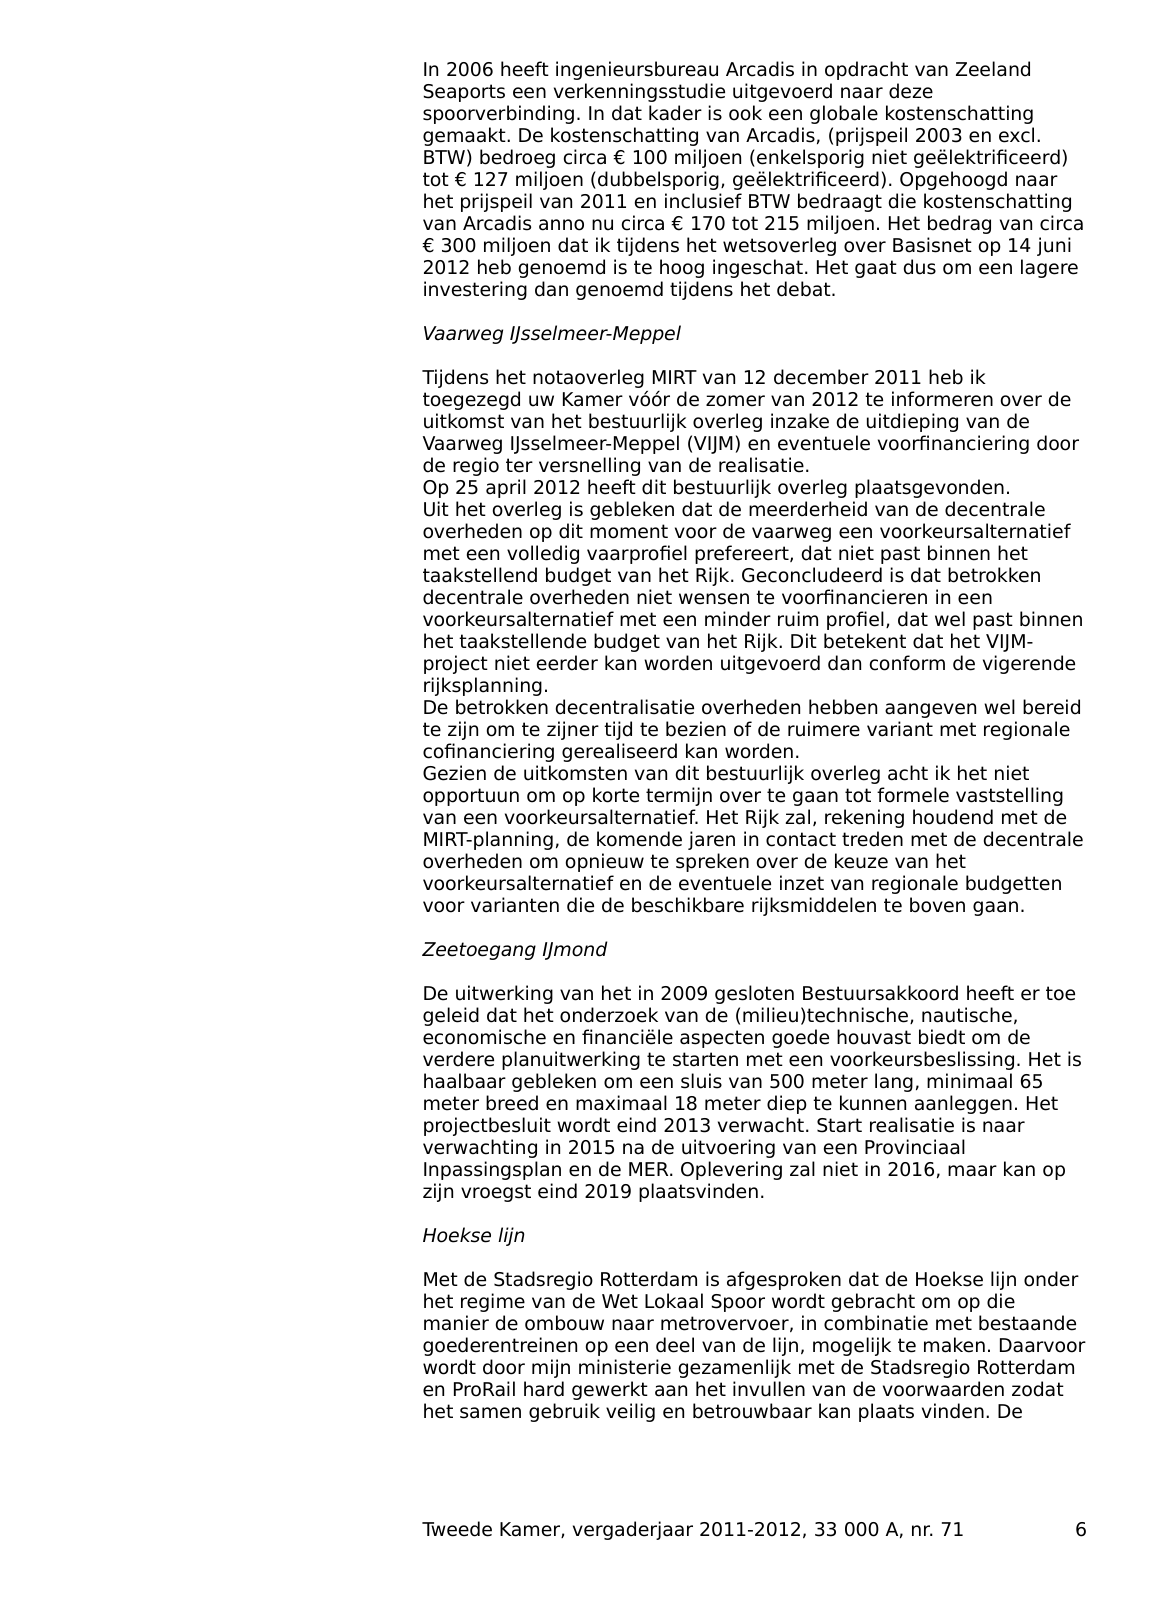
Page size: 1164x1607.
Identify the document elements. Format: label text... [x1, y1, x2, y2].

text De betrokken decentralisatie overheden hebben aangeven wel bereid te zijn om te zijner tijd te bezien of de ruimere variant met regionale cofinanciering gerealiseerd kan worden. [422, 697, 1087, 763]
text De uitwerking van het in 2009 gesloten Bestuursakkoord heeft er toe geleid dat het onderzoek van de (milieu)technische, nautische, economische en financiële aspecten goede houvast biedt om de verdere planuitwerking te starten met een voorkeursbeslissing. Het is haalbaar gebleken om een sluis van 500 meter lang, minimaal 65 meter breed en maximaal 18 meter diep te kunnen aanleggen. Het projectbesluit wordt eind 2013 verwacht. Start realisatie is naar verwachting in 2015 na de uitvoering van een Provinciaal Inpassingsplan en de MER. Oplevering zal niet in 2016, maar kan op zijn vroegst eind 2019 plaatsvinden. [422, 983, 1087, 1203]
subtitle Zeetoegang IJmond [422, 939, 1087, 961]
text Tijdens het notaoverleg MIRT van 12 december 2011 heb ik toegezegd uw Kamer vóór de zomer van 2012 te informeren over de uitkomst van het bestuurlijk overleg inzake de uitdieping van de Vaarweg IJsselmeer-Meppel (VIJM) en eventuele voorfinanciering door de regio ter versnelling van de realisatie. [422, 367, 1087, 477]
text Op 25 april 2012 heeft dit bestuurlijk overleg plaatsgevonden. [422, 477, 1087, 499]
text Gezien de uitkomsten van dit bestuurlijk overleg acht ik het niet opportuun om op korte termijn over te gaan tot formele vaststelling van een voorkeursalternatief. Het Rijk zal, rekening houdend met de MIRT-planning, de komende jaren in contact treden met de decentrale overheden om opnieuw te spreken over de keuze van het voorkeursalternatief en de eventuele inzet van regionale budgetten voor varianten die de beschikbare rijksmiddelen te boven gaan. [422, 763, 1087, 917]
text Uit het overleg is gebleken dat de meerderheid van de decentrale overheden op dit moment voor de vaarweg een voorkeursalternatief met een volledig vaarprofiel prefereert, dat niet past binnen het taakstellend budget van het Rijk. Geconcludeerd is dat betrokken decentrale overheden niet wensen te voorfinancieren in een voorkeursalternatief met een minder ruim profiel, dat wel past binnen het taakstellende budget van het Rijk. Dit betekent dat het VIJM-project niet eerder kan worden uitgevoerd dan conform de vigerende rijksplanning. [422, 499, 1087, 697]
subtitle Hoekse lijn [422, 1225, 1087, 1247]
text Met de Stadsregio Rotterdam is afgesproken dat de Hoekse lijn onder het regime van de Wet Lokaal Spoor wordt gebracht om op die manier de ombouw naar metrovervoer, in combinatie met bestaande goederentreinen op een deel van de lijn, mogelijk te maken. Daarvoor wordt door mijn ministerie gezamenlijk met de Stadsregio Rotterdam en ProRail hard gewerkt aan het invullen van de voorwaarden zodat het samen gebruik veilig en betrouwbaar kan plaats vinden. De [422, 1269, 1087, 1423]
subtitle Vaarweg IJsselmeer-Meppel [422, 323, 1087, 345]
text In 2006 heeft ingenieursbureau Arcadis in opdracht van Zeeland Seaports een verkenningsstudie uitgevoerd naar deze spoorverbinding. In dat kader is ook een globale kostenschatting gemaakt. De kostenschatting van Arcadis, (prijspeil 2003 en excl. BTW) bedroeg circa € 100 miljoen (enkelsporig niet geëlektrificeerd) tot € 127 miljoen (dubbelsporig, geëlektrificeerd). Opgehoogd naar het prijspeil van 2011 en inclusief BTW bedraagt die kostenschatting van Arcadis anno nu circa € 170 tot 215 miljoen. Het bedrag van circa € 300 miljoen dat ik tijdens het wetsoverleg over Basisnet op 14 juni 2012 heb genoemd is te hoog ingeschat. Het gaat dus om een lagere investering dan genoemd tijdens het debat. [422, 59, 1087, 301]
